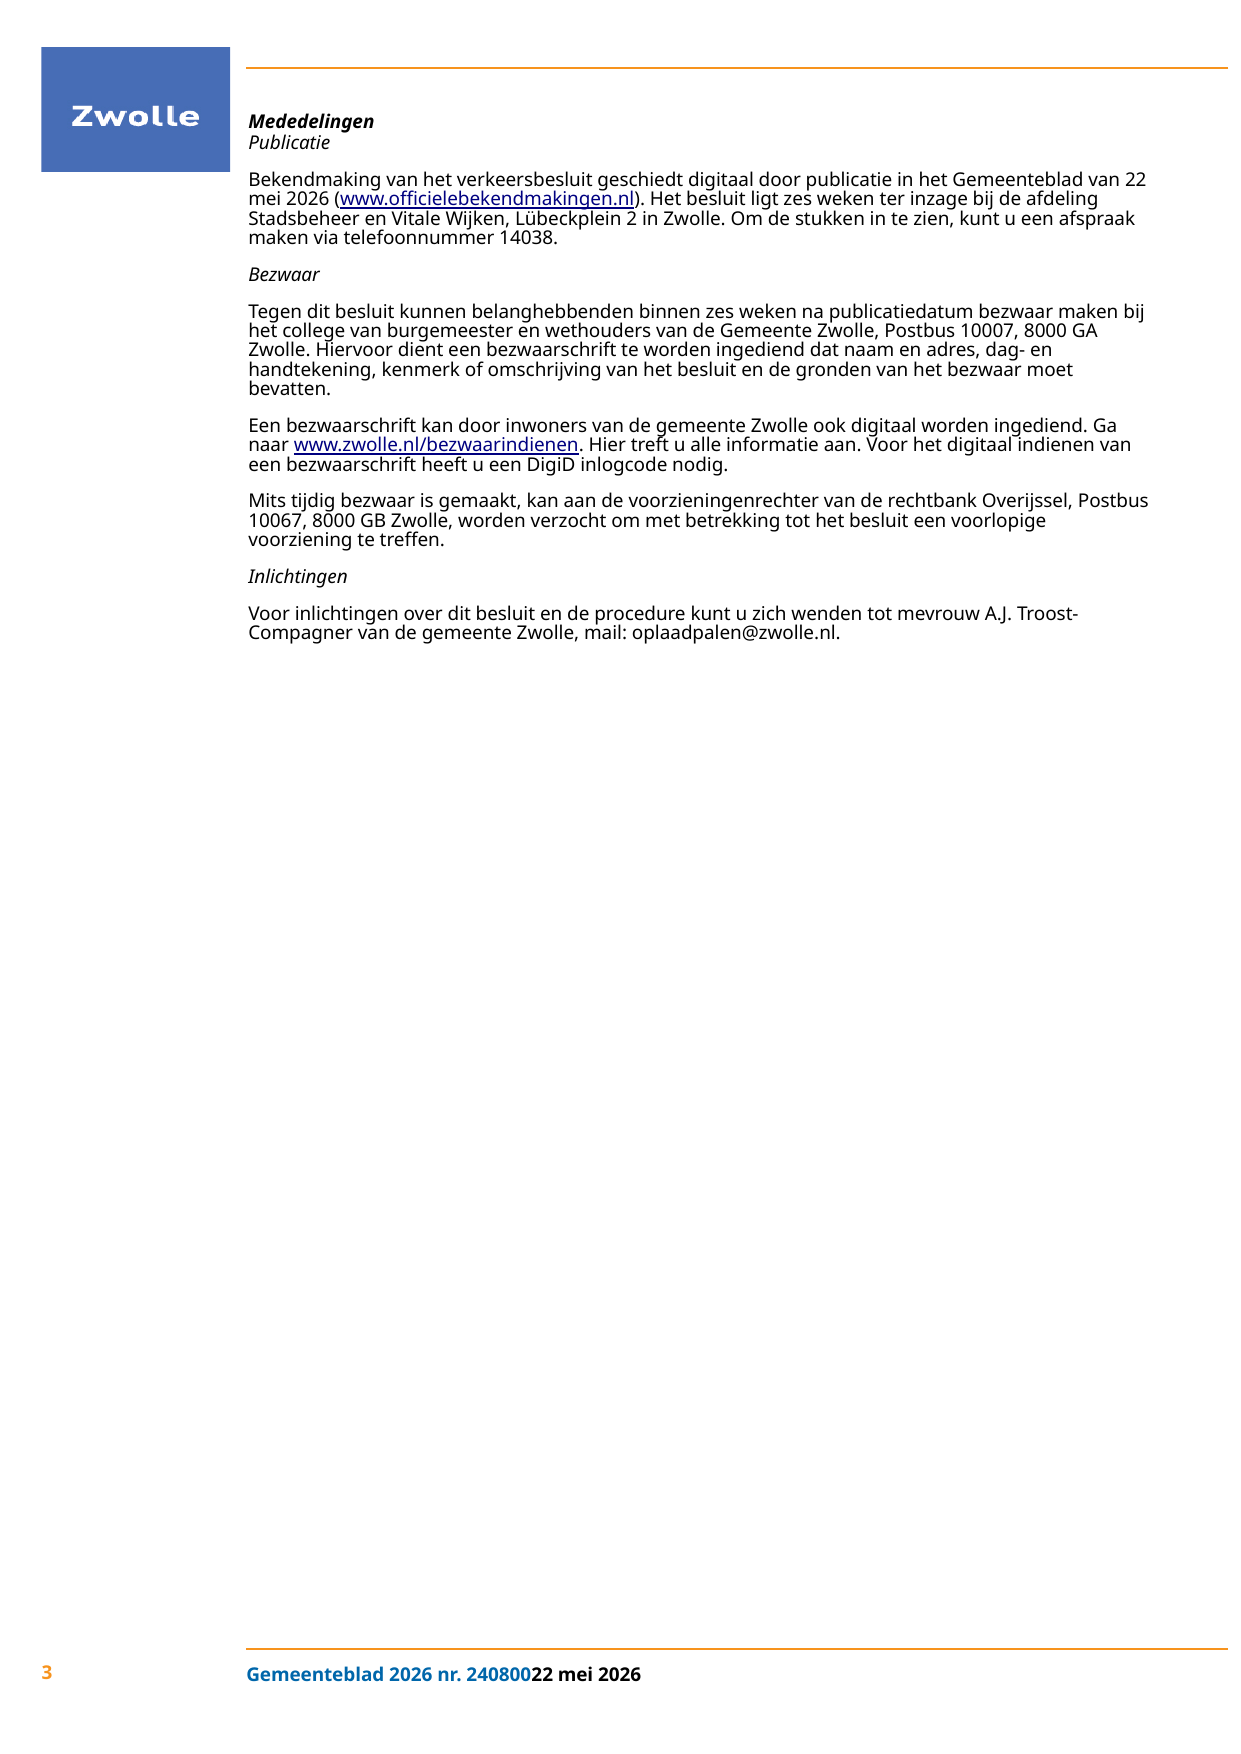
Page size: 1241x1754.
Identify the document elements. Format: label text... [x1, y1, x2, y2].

text Bekendmaking van het verkeersbesluit geschiedt digitaal door publicatie in het Gemeenteblad van 22 mei 2026 (www.officielebekendmakingen.nl). Het besluit ligt zes weken ter inzage bij de afdeling Stadsbeheer en Vitale Wijken, Lübeckplein 2 in Zwolle. Om de stukken in te zien, kunt u een afspraak maken via telefoonnummer 14038. [248, 171, 1152, 248]
text Bezwaar [248, 266, 1152, 285]
text Publicatie [248, 134, 1152, 153]
text Voor inlichtingen over dit besluit en de procedure kunt u zich wenden tot mevrouw A.J. Troost-Compagner van de gemeente Zwolle, mail: oplaadpalen@zwolle.nl. [248, 605, 1152, 643]
text Mits tijdig bezwaar is gemaakt, kan aan de voorzieningenrechter van de rechtbank Overijssel, Postbus 10067, 8000 GB Zwolle, worden verzocht om met betrekking tot het besluit een voorlopige voorziening te treffen. [248, 492, 1152, 550]
text Een bezwaarschrift kan door inwoners van de gemeente Zwolle ook digitaal worden ingediend. Ga naar www.zwolle.nl/bezwaarindienen. Hier treft u alle informatie aan. Voor het digitaal indienen van een bezwaarschrift heeft u een DigiD inlogcode nodig. [248, 417, 1152, 475]
text Tegen dit besluit kunnen belanghebbenden binnen zes weken na publicatiedatum bezwaar maken bij het college van burgemeester en wethouders van de Gemeente Zwolle, Postbus 10007, 8000 GA Zwolle. Hiervoor dient een bezwaarschrift te worden ingediend dat naam en adres, dag- en handtekening, kenmerk of omschrijving van het besluit en de gronden van het bezwaar moet bevatten. [248, 303, 1152, 399]
text Inlichtingen [248, 568, 1152, 587]
picture [41, 47, 231, 172]
text Mededelingen [248, 108, 1152, 134]
